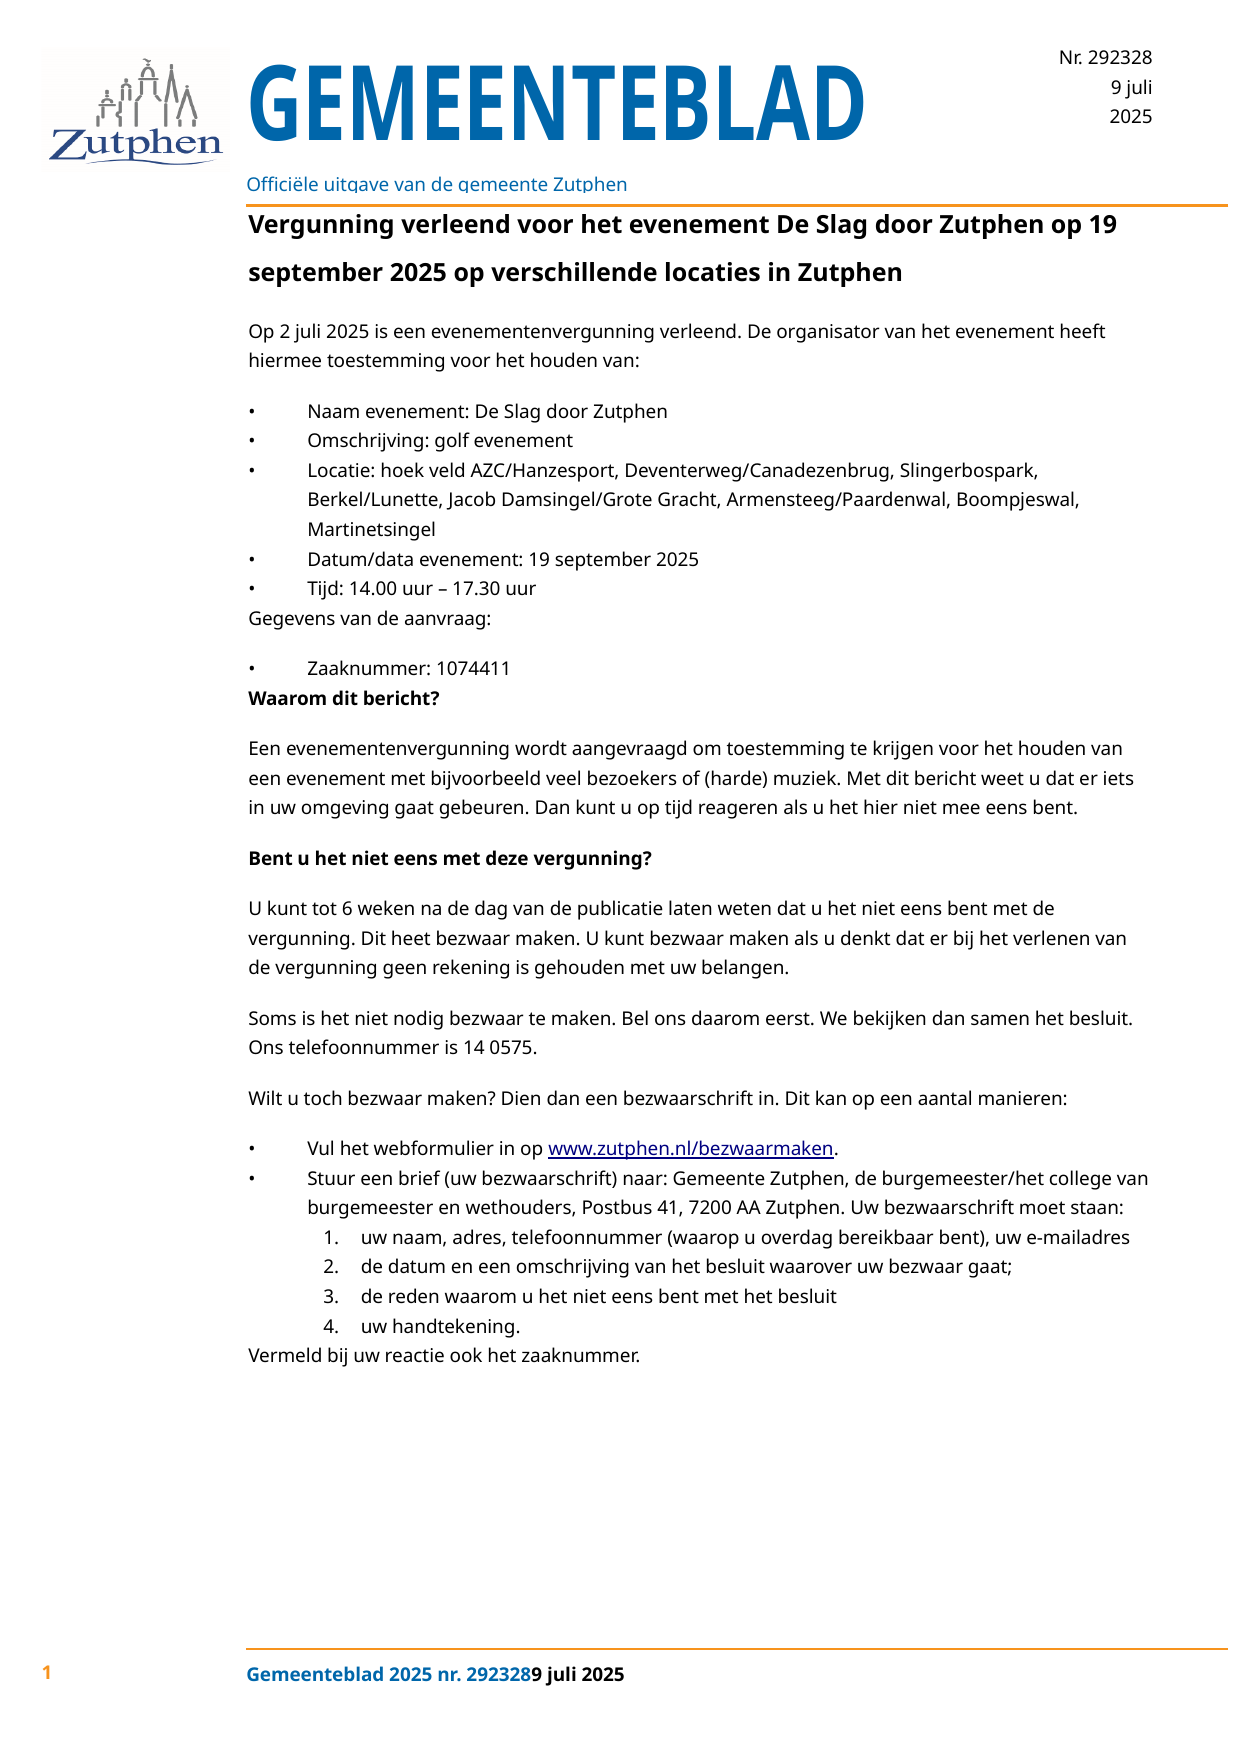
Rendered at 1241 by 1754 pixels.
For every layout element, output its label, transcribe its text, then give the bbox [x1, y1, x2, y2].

list de datum en een omschrijving van het besluit waarover uw bezwaar gaat; [323, 1254, 1152, 1279]
text Wilt u toch bezwaar maken? Dien dan een bezwaarschrift in. Dit kan op een aantal manieren: [248, 1085, 1152, 1111]
text Bent u het niet eens met deze vergunning? [248, 845, 1152, 871]
list de reden waarom u het niet eens bent met het besluit [323, 1283, 1152, 1309]
list Zaaknummer: 1074411 [248, 655, 1152, 681]
list Omschrijving: golf evenement [248, 427, 1152, 453]
list Naam evenement: De Slag door Zutphen [248, 398, 1152, 424]
text Vermeld bij uw reactie ook het zaaknummer. [248, 1342, 1152, 1368]
text Waarom dit bericht? [248, 685, 1152, 711]
list Locatie: hoek veld AZC/Hanzesport, Deventerweg/Canadezenbrug, Slingerbospark, Berkel/Lunette, Jacob Damsingel/Grote Gracht, Armensteeg/Paardenwal, Boompjeswal, Martinetsingel [248, 457, 1152, 542]
picture [41, 47, 231, 172]
text U kunt tot 6 weken na de dag van de publicatie laten weten dat u het niet eens bent met de vergunning. Dit heet bezwaar maken. U kunt bezwaar maken als u denkt dat er bij het verlenen van de vergunning geen rekening is gehouden met uw belangen. [248, 895, 1152, 980]
text Op 2 juli 2025 is een evenementenvergunning verleend. De organisator van het evenement heeft hiermee toestemming voor het houden van: [248, 318, 1152, 373]
list Stuur een brief (uw bezwaarschrift) naar: Gemeente Zutphen, de burgemeester/het college van burgemeester en wethouders, Postbus 41, 7200 AA Zutphen. Uw bezwaarschrift moet staan: [248, 1165, 1152, 1220]
list uw naam, adres, telefoonnummer (waarop u overdag bereikbaar bent), uw e-mailadres [323, 1224, 1152, 1250]
list Datum/data evenement: 19 september 2025 [248, 546, 1152, 572]
list Vul het webformulier in op www.zutphen.nl/bezwaarmaken. [248, 1135, 1152, 1161]
text Soms is het niet nodig bezwaar te maken. Bel ons daarom eerst. We bekijken dan samen het besluit. Ons telefoonnummer is 14 0575. [248, 1005, 1152, 1060]
text Een evenementenvergunning wordt aangevraagd om toestemming te krijgen voor het houden van een evenement met bijvoorbeeld veel bezoekers of (harde) muziek. Met dit bericht weet u dat er iets in uw omgeving gaat gebeuren. Dan kunt u op tijd reageren als u het hier niet mee eens bent. [248, 735, 1152, 820]
list Tijd: 14.00 uur – 17.30 uur [248, 575, 1152, 601]
text Vergunning verleend voor het evenement De Slag door Zutphen op 19 september 2025 op verschillende locaties in Zutphen [248, 207, 1152, 288]
list uw handtekening. [323, 1313, 1152, 1339]
text Gegevens van de aanvraag: [248, 605, 1152, 631]
